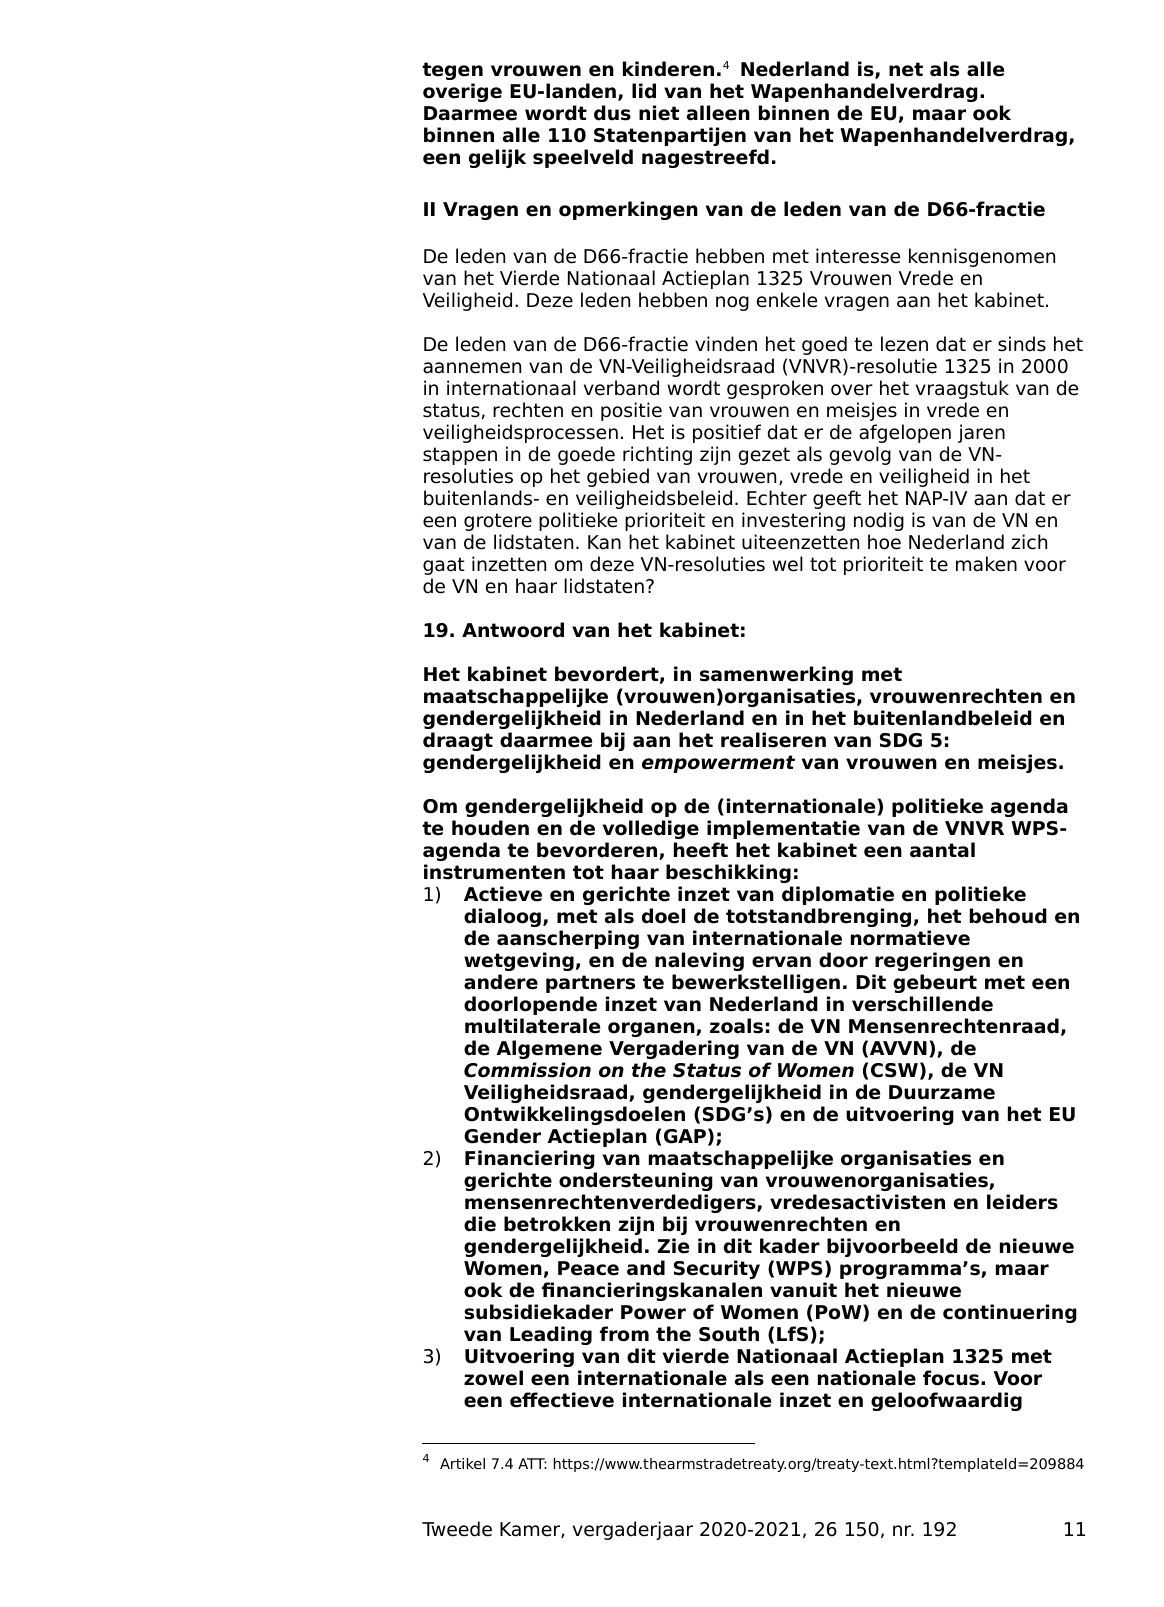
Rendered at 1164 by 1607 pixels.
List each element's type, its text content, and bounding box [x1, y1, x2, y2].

subtitle II Vragen en opmerkingen van de leden van de D66-fractie [422, 199, 1087, 221]
text Artikel 7.4 ATT: https://www.thearmstradetreaty.org/treaty-text.html?templateId=209884 [422, 1452, 1087, 1474]
text Om gendergelijkheid op de (internationale) politieke agenda te houden en de volledige implementatie van de VNVR WPS-agenda te bevorderen, heeft het kabinet een aantal instrumenten tot haar beschikking: [422, 796, 1087, 884]
text tegen vrouwen en kinderen. Nederland is, net als alle overige EU-landen, lid van het Wapenhandelverdrag. Daarmee wordt dus niet alleen binnen de EU, maar ook binnen alle 110 Statenpartijen van het Wapenhandelverdrag, een gelijk speelveld nagestreefd. [422, 59, 1087, 169]
text 1) Actieve en gerichte inzet van diplomatie en politieke dialoog, met als doel de totstandbrenging, het behoud en de aanscherping van internationale normatieve wetgeving, en de naleving ervan door regeringen en andere partners te bewerkstelligen. Dit gebeurt met een doorlopende inzet van Nederland in verschillende multilaterale organen, zoals: de VN Mensenrechtenraad, de Algemene Vergadering van de VN (AVVN), de Commission on the Status of Women (CSW), de VN Veiligheidsraad, gendergelijkheid in de Duurzame Ontwikkelingsdoelen (SDG’s) en de uitvoering van het EU Gender Actieplan (GAP); [422, 884, 1087, 1148]
text De leden van de D66-fractie hebben met interesse kennisgenomen van het Vierde Nationaal Actieplan 1325 Vrouwen Vrede en Veiligheid. Deze leden hebben nog enkele vragen aan het kabinet. [422, 246, 1087, 312]
subtitle 19. Antwoord van het kabinet: [422, 620, 1087, 642]
text 2) Financiering van maatschappelijke organisaties en gerichte ondersteuning van vrouwenorganisaties, mensenrechtenverdedigers, vredesactivisten en leiders die betrokken zijn bij vrouwenrechten en gendergelijkheid. Zie in dit kader bijvoorbeeld de nieuwe Women, Peace and Security (WPS) programma’s, maar ook de financieringskanalen vanuit het nieuwe subsidiekader Power of Women (PoW) en de continuering van Leading from the South (LfS); [422, 1148, 1087, 1346]
text 3) Uitvoering van dit vierde Nationaal Actieplan 1325 met zowel een internationale als een nationale focus. Voor een effectieve internationale inzet en geloofwaardig [422, 1346, 1087, 1412]
text Het kabinet bevordert, in samenwerking met maatschappelijke (vrouwen)organisaties, vrouwenrechten en gendergelijkheid in Nederland en in het buitenlandbeleid en draagt daarmee bij aan het realiseren van SDG 5: gendergelijkheid en empowerment van vrouwen en meisjes. [422, 664, 1087, 774]
text De leden van de D66-fractie vinden het goed te lezen dat er sinds het aannemen van de VN-Veiligheidsraad (VNVR)-resolutie 1325 in 2000 in internationaal verband wordt gesproken over het vraagstuk van de status, rechten en positie van vrouwen en meisjes in vrede en veiligheidsprocessen. Het is positief dat er de afgelopen jaren stappen in de goede richting zijn gezet als gevolg van de VN-resoluties op het gebied van vrouwen, vrede en veiligheid in het buitenlands- en veiligheidsbeleid. Echter geeft het NAP-IV aan dat er een grotere politieke prioriteit en investering nodig is van de VN en van de lidstaten. Kan het kabinet uiteenzetten hoe Nederland zich gaat inzetten om deze VN-resoluties wel tot prioriteit te maken voor de VN en haar lidstaten? [422, 334, 1087, 598]
